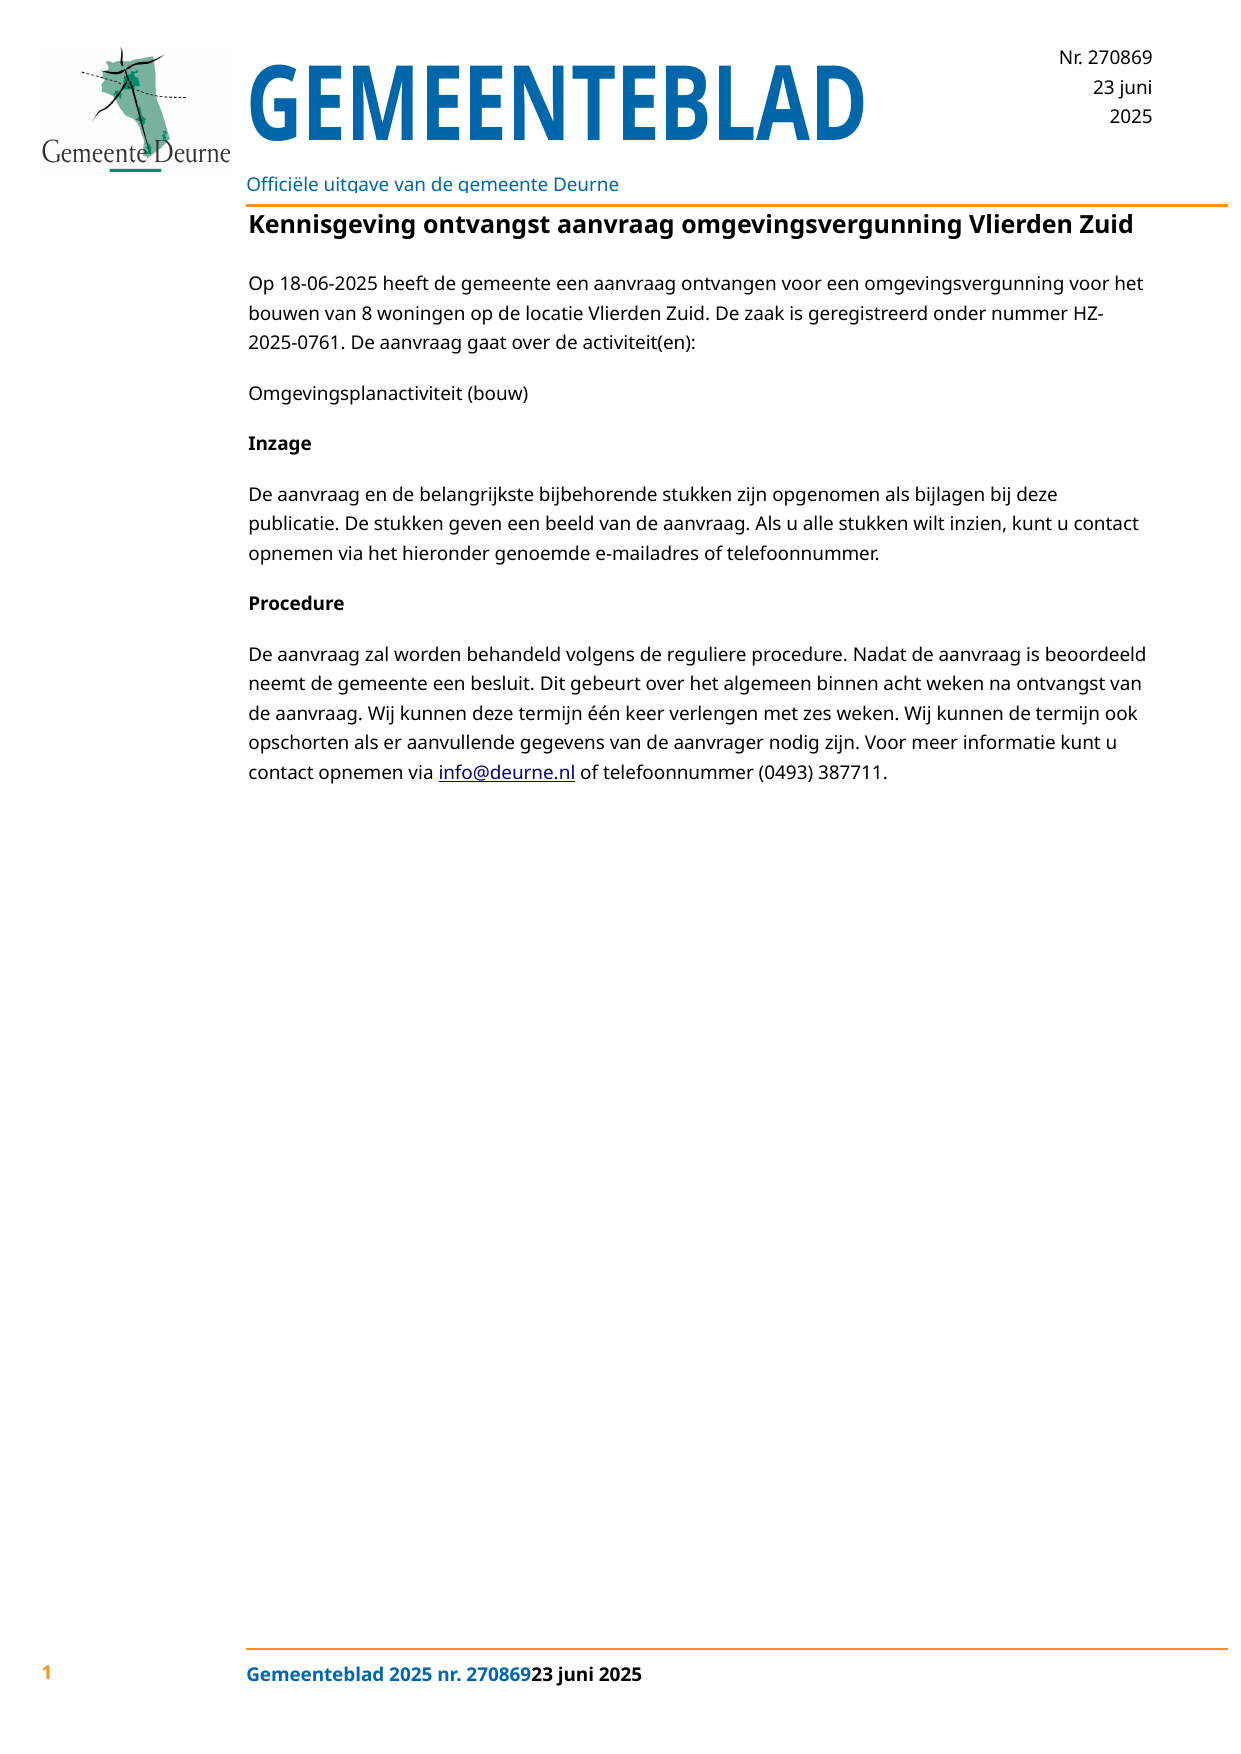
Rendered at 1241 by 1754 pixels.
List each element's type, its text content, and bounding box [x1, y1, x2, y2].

text Omgevingsplanactiviteit (bouw) [248, 380, 1152, 406]
picture [41, 47, 231, 172]
text Kennisgeving ontvangst aanvraag omgevingsvergunning Vlierden Zuid [248, 207, 1152, 241]
text Procedure [248, 590, 1152, 616]
text De aanvraag en de belangrijkste bijbehorende stukken zijn opgenomen als bijlagen bij deze publicatie. De stukken geven een beeld van de aanvraag. Als u alle stukken wilt inzien, kunt u contact opnemen via het hieronder genoemde e-mailadres of telefoonnummer. [248, 481, 1152, 566]
text Op 18-06-2025 heeft de gemeente een aanvraag ontvangen voor een omgevingsvergunning voor het bouwen van 8 woningen op de locatie Vlierden Zuid. De zaak is geregistreerd onder nummer HZ-2025-0761. De aanvraag gaat over de activiteit(en): [248, 270, 1152, 355]
text Inzage [248, 430, 1152, 456]
text De aanvraag zal worden behandeld volgens de reguliere procedure. Nadat de aanvraag is beoordeeld neemt de gemeente een besluit. Dit gebeurt over het algemeen binnen acht weken na ontvangst van de aanvraag. Wij kunnen deze termijn één keer verlengen met zes weken. Wij kunnen de termijn ook opschorten als er aanvullende gegevens van de aanvrager nodig zijn. Voor meer informatie kunt u contact opnemen via info@deurne.nl of telefoonnummer (0493) 387711. [248, 641, 1152, 785]
